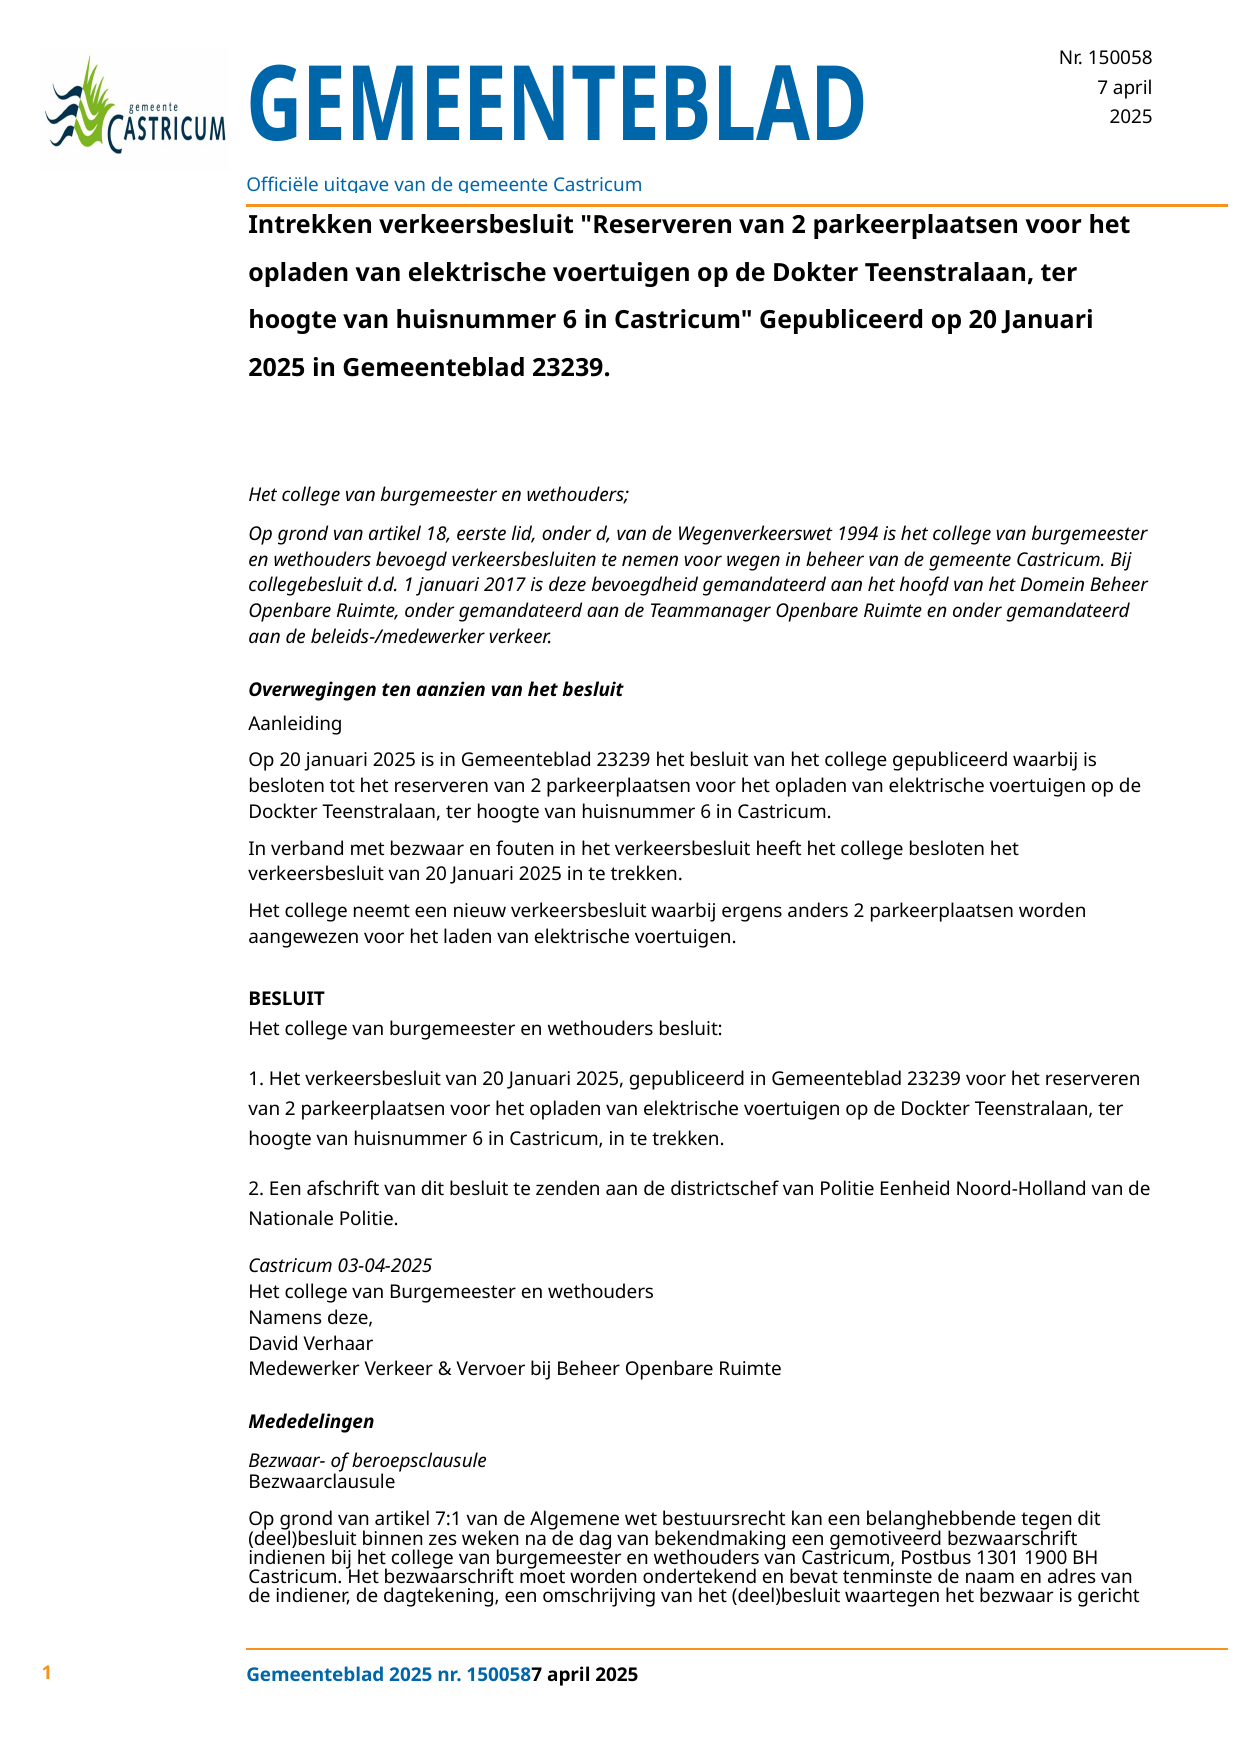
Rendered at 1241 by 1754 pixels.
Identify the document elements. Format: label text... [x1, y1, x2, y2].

text Medewerker Verkeer & Vervoer bij Beheer Openbare Ruimte [248, 1355, 1152, 1381]
text Het college van Burgemeester en wethouders [248, 1278, 1152, 1304]
picture [41, 47, 231, 172]
text 1. Het verkeersbesluit van 20 Januari 2025, gepubliceerd in Gemeenteblad 23239 voor het reserveren van 2 parkeerplaatsen voor het opladen van elektrische voertuigen op de Dockter Teenstralaan, ter hoogte van huisnummer 6 in Castricum, in te trekken. [248, 1066, 1152, 1150]
text In verband met bezwaar en fouten in het verkeersbesluit heeft het college besloten het verkeersbesluit van 20 Januari 2025 in te trekken. [248, 835, 1152, 886]
text Namens deze, [248, 1304, 1152, 1330]
text BESLUIT [248, 986, 1152, 1011]
text Castricum 03-04-2025 [248, 1252, 1152, 1278]
text Overwegingen ten aanzien van het besluit [248, 676, 1152, 702]
text Op grond van artikel 18, eerste lid, onder d, van de Wegenverkeerswet 1994 is het college van burgemeester en wethouders bevoegd verkeersbesluiten te nemen voor wegen in beheer van de gemeente Castricum. Bij collegebesluit d.d. 1 januari 2017 is deze bevoegdheid gemandateerd aan het hoofd van het Domein Beheer Openbare Ruimte, onder gemandateerd aan de Teammanager Openbare Ruimte en onder gemandateerd aan de beleids-/medewerker verkeer. [248, 520, 1152, 649]
text David Verhaar [248, 1330, 1152, 1355]
text Op 20 januari 2025 is in Gemeenteblad 23239 het besluit van het college gepubliceerd waarbij is besloten tot het reserveren van 2 parkeerplaatsen voor het opladen van elektrische voertuigen op de Dockter Teenstralaan, ter hoogte van huisnummer 6 in Castricum. [248, 747, 1152, 824]
text Het college van burgemeester en wethouders; [248, 481, 1152, 507]
text 2. Een afschrift van dit besluit te zenden aan de districtschef van Politie Eenheid Noord-Holland van de Nationale Politie. [248, 1175, 1152, 1230]
text Bezwaar- of beroepsclausule [248, 1448, 1152, 1473]
text Bezwaarclausule [248, 1473, 1152, 1493]
text Het college van burgemeester en wethouders besluit: [248, 1015, 1152, 1041]
text Op grond van artikel 7:1 van de Algemene wet bestuursrecht kan een belanghebbende tegen dit (deel)besluit binnen zes weken na de dag van bekendmaking een gemotiveerd bezwaarschrift indienen bij het college van burgemeester en wethouders van Castricum, Postbus 1301 1900 BH Castricum. Het bezwaarschrift moet worden ondertekend en bevat tenminste de naam en adres van de indiener, de dagtekening, een omschrijving van het (deel)besluit waartegen het bezwaar is gericht [248, 1510, 1152, 1607]
text Intrekken verkeersbesluit "Reserveren van 2 parkeerplaatsen voor het opladen van elektrische voertuigen op de Dokter Teenstralaan, ter hoogte van huisnummer 6 in Castricum" Gepubliceerd op 20 Januari 2025 in Gemeenteblad 23239. [248, 207, 1152, 384]
text Mededelingen [248, 1408, 1152, 1434]
text Aanleiding [248, 710, 1152, 736]
text Het college neemt een nieuw verkeersbesluit waarbij ergens anders 2 parkeerplaatsen worden aangewezen voor het laden van elektrische voertuigen. [248, 897, 1152, 948]
